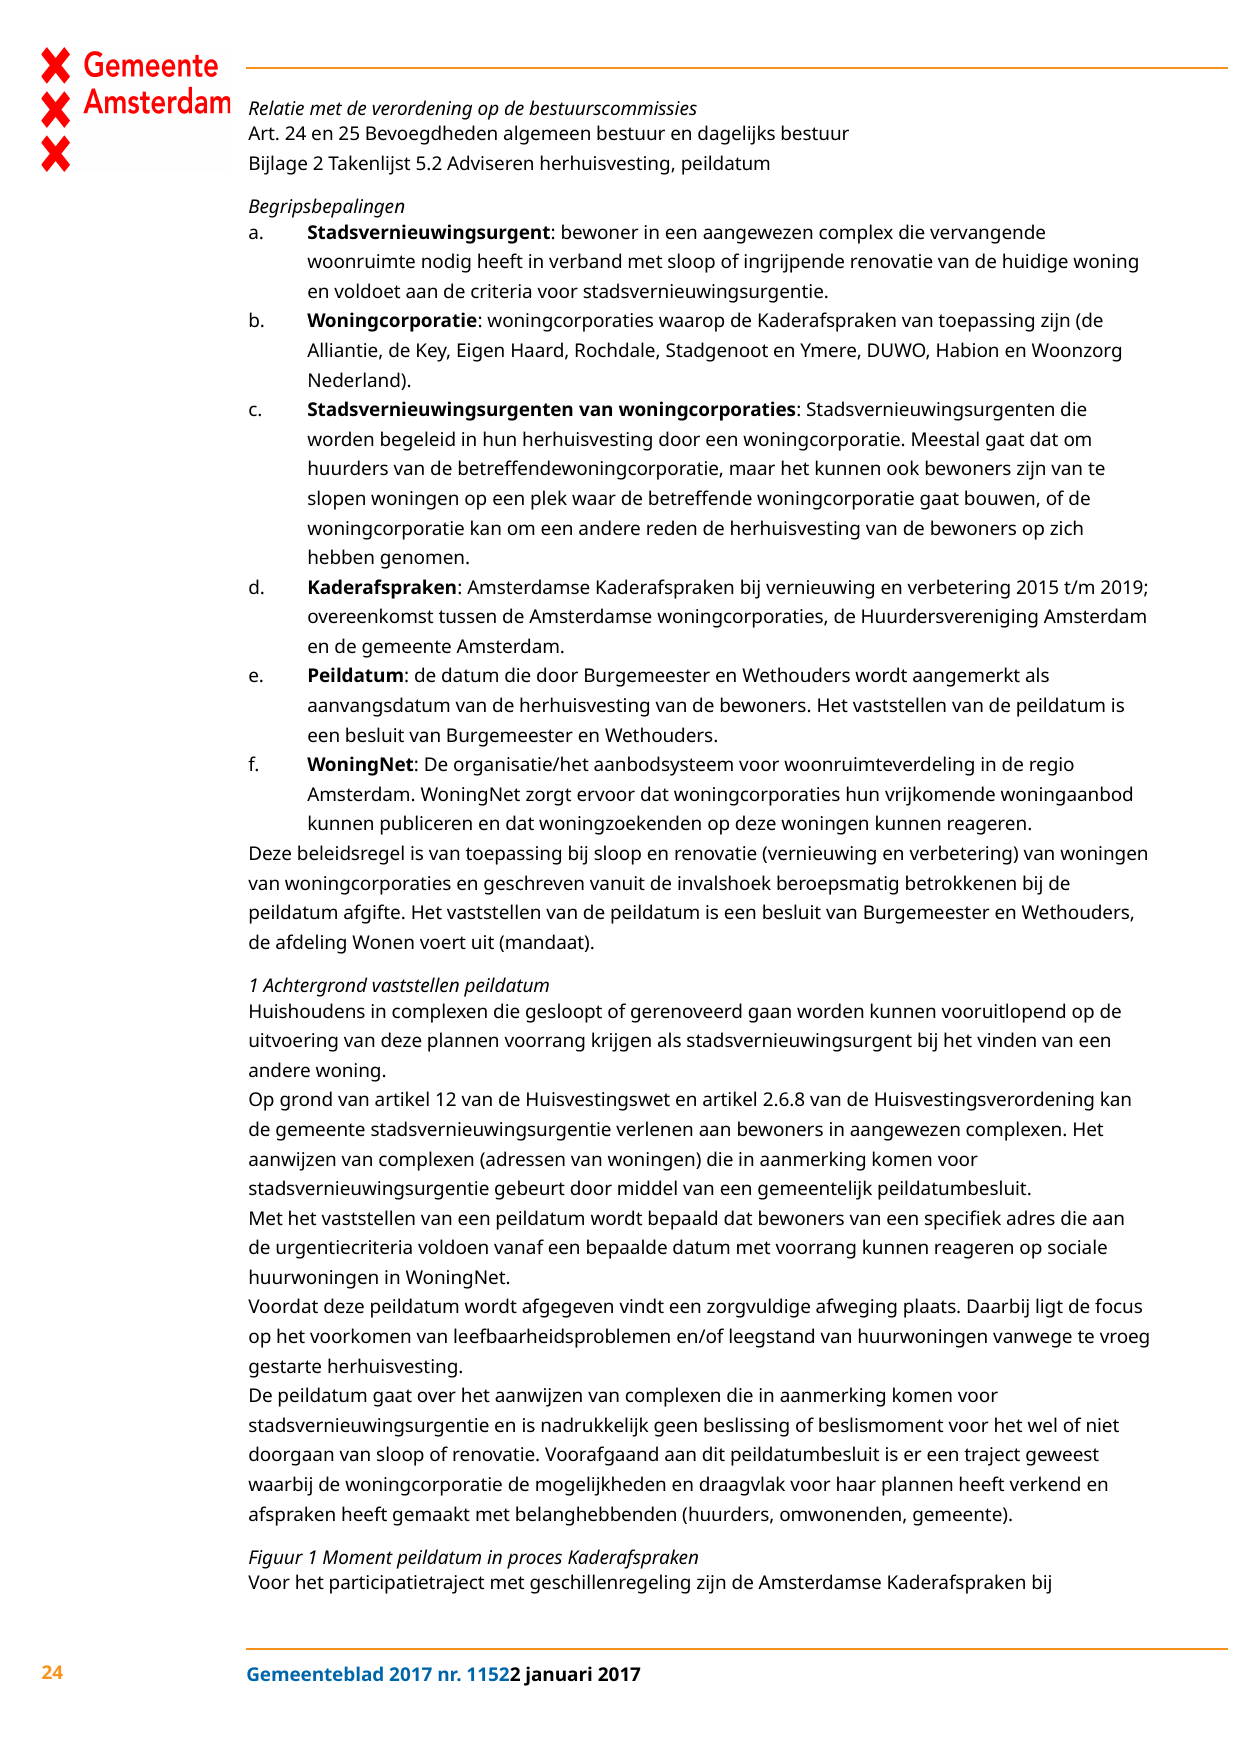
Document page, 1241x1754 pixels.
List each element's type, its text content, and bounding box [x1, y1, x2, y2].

picture [41, 47, 231, 172]
text Voor het participatietraject met geschillenregeling zijn de Amsterdamse Kaderafspraken bij [248, 1569, 1152, 1595]
text Bijlage 2 Takenlijst 5.2 Adviseren herhuisvesting, peildatum [248, 150, 1152, 176]
text Huishoudens in complexen die gesloopt of gerenoveerd gaan worden kunnen vooruitlopend op de uitvoering van deze plannen voorrang krijgen als stadsvernieuwingsurgent bij het vinden van een andere woning. [248, 998, 1152, 1083]
text 1 Achtergrond vaststellen peildatum [248, 972, 1152, 998]
text De peildatum gaat over het aanwijzen van complexen die in aanmerking komen voor stadsvernieuwingsurgentie en is nadrukkelijk geen beslissing of beslismoment voor het wel of niet doorgaan van sloop of renovatie. Voorafgaand aan dit peildatumbesluit is er een traject geweest waarbij de woningcorporatie de mogelijkheden en draagvlak voor haar plannen heeft verkend en afspraken heeft gemaakt met belanghebbenden (huurders, omwonenden, gemeente). [248, 1382, 1152, 1526]
text Op grond van artikel 12 van de Huisvestingswet en artikel 2.6.8 van de Huisvestingsverordening kan de gemeente stadsvernieuwingsurgentie verlenen aan bewoners in aangewezen complexen. Het aanwijzen van complexen (adressen van woningen) die in aanmerking komen voor stadsvernieuwingsurgentie gebeurt door middel van een gemeentelijk peildatumbesluit. [248, 1087, 1152, 1201]
list Woningcorporatie: woningcorporaties waarop de Kaderafspraken van toepassing zijn (de Alliantie, de Key, Eigen Haard, Rochdale, Stadgenoot en Ymere, DUWO, Habion en Woonzorg Nederland). [248, 308, 1152, 393]
list Stadsvernieuwingsurgenten van woningcorporaties: Stadsvernieuwingsurgenten die worden begeleid in hun herhuisvesting door een woningcorporatie. Meestal gaat dat om huurders van de betreffendewoningcorporatie, maar het kunnen ook bewoners zijn van te slopen woningen op een plek waar de betreffende woningcorporatie gaat bouwen, of de woningcorporatie kan om een andere reden de herhuisvesting van de bewoners op zich hebben genomen. [248, 396, 1152, 570]
text Begripsbepalingen [248, 193, 1152, 219]
list Stadsvernieuwingsurgent: bewoner in een aangewezen complex die vervangende woonruimte nodig heeft in verband met sloop of ingrijpende renovatie van de huidige woning en voldoet aan de criteria voor stadsvernieuwingsurgentie. [248, 219, 1152, 304]
list WoningNet: De organisatie/het aanbodsysteem voor woonruimteverdeling in de regio Amsterdam. WoningNet zorgt ervoor dat woningcorporaties hun vrijkomende woningaanbod kunnen publiceren en dat woningzoekenden op deze woningen kunnen reageren. [248, 751, 1152, 836]
text Figuur 1 Moment peildatum in proces Kaderafspraken [248, 1544, 1152, 1569]
list Peildatum: de datum die door Burgemeester en Wethouders wordt aangemerkt als aanvangsdatum van de herhuisvesting van de bewoners. Het vaststellen van de peildatum is een besluit van Burgemeester en Wethouders. [248, 663, 1152, 748]
text Deze beleidsregel is van toepassing bij sloop en renovatie (vernieuwing en verbetering) van woningen van woningcorporaties en geschreven vanuit de invalshoek beroepsmatig betrokkenen bij de peildatum afgifte. Het vaststellen van de peildatum is een besluit van Burgemeester en Wethouders, de afdeling Wonen voert uit (mandaat). [248, 840, 1152, 955]
text Met het vaststellen van een peildatum wordt bepaald dat bewoners van een specifiek adres die aan de urgentiecriteria voldoen vanaf een bepaalde datum met voorrang kunnen reageren op sociale huurwoningen in WoningNet. [248, 1205, 1152, 1290]
list Kaderafspraken: Amsterdamse Kaderafspraken bij vernieuwing en verbetering 2015 t/m 2019; overeenkomst tussen de Amsterdamse woningcorporaties, de Huurdersvereniging Amsterdam en de gemeente Amsterdam. [248, 574, 1152, 659]
text Art. 24 en 25 Bevoegdheden algemeen bestuur en dagelijks bestuur [248, 121, 1152, 146]
text Voordat deze peildatum wordt afgegeven vindt een zorgvuldige afweging plaats. Daarbij ligt de focus op het voorkomen van leefbaarheidsproblemen en/of leegstand van huurwoningen vanwege te vroeg gestarte herhuisvesting. [248, 1294, 1152, 1378]
text Relatie met de verordening op de bestuurscommissies [248, 95, 1152, 121]
